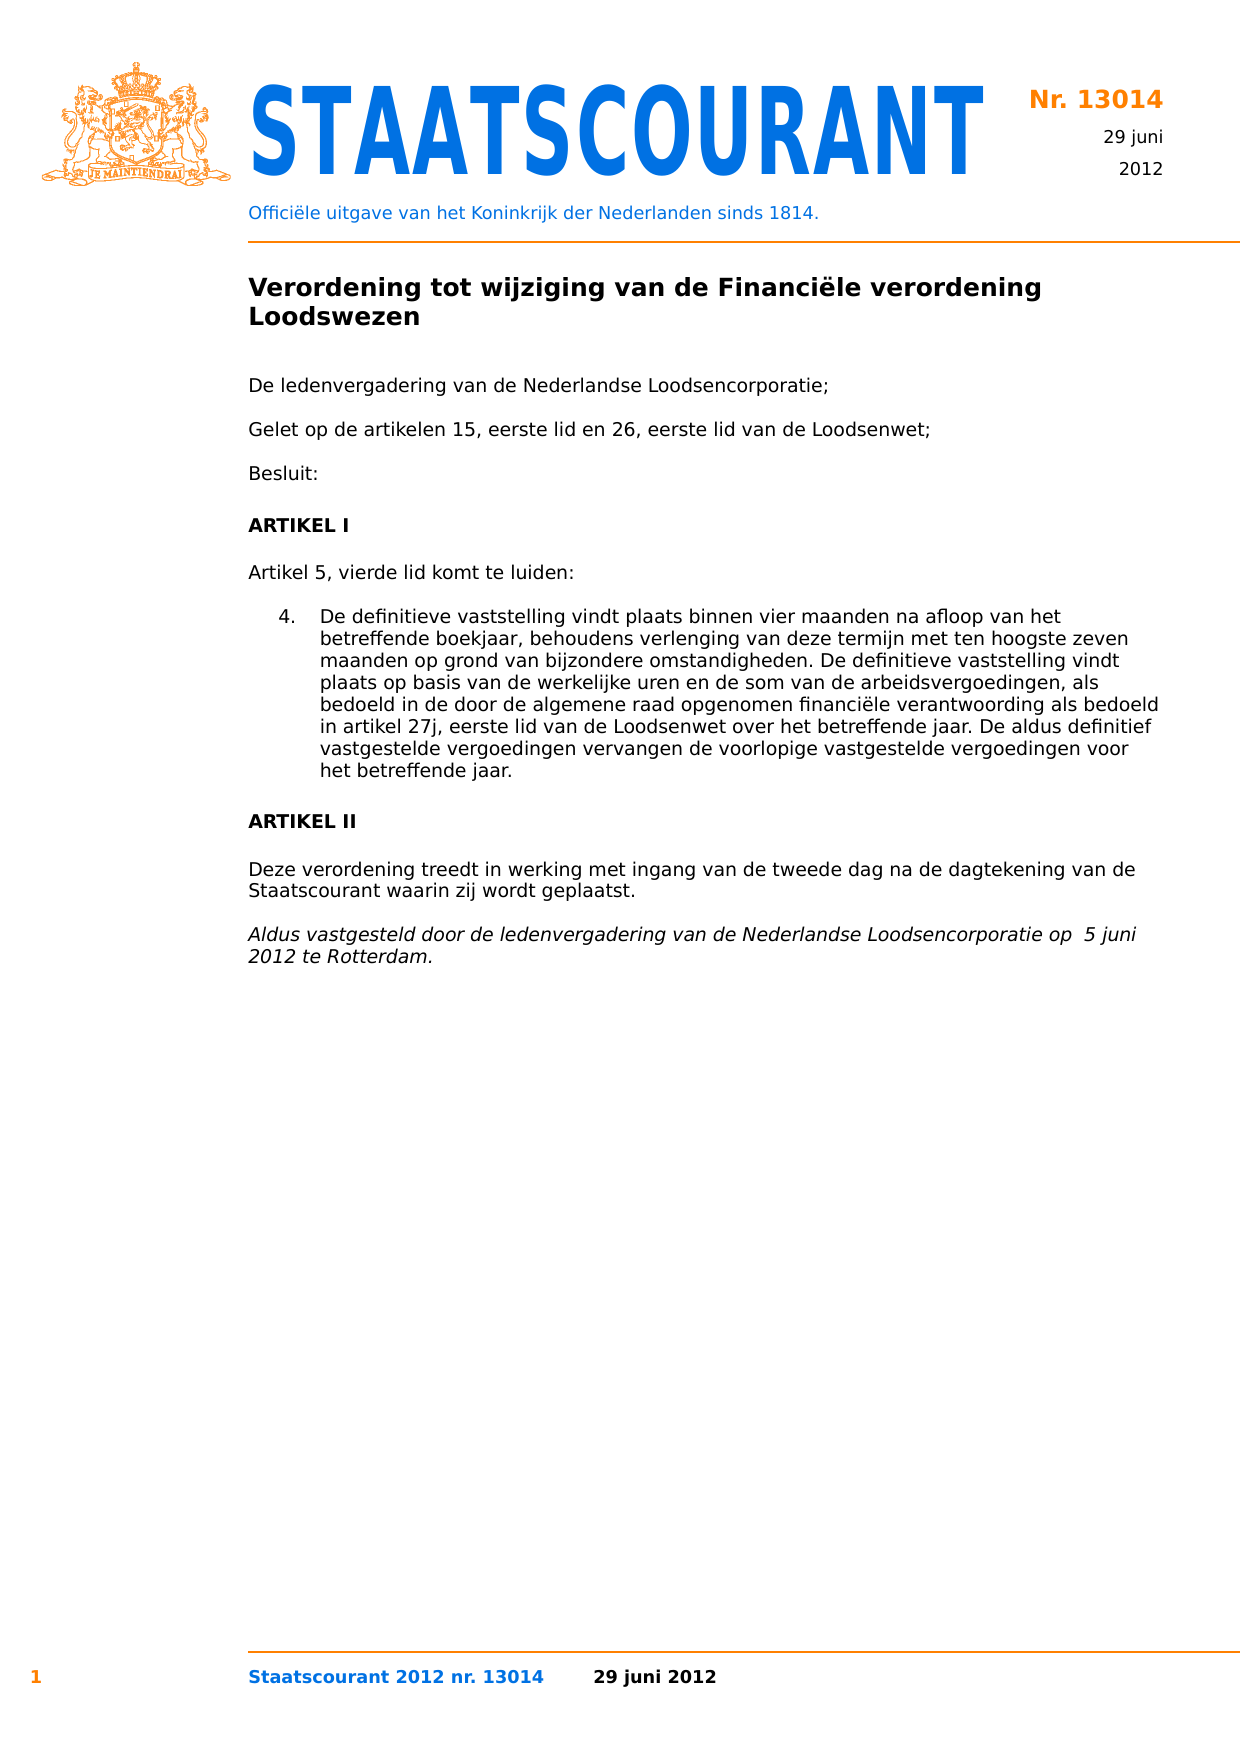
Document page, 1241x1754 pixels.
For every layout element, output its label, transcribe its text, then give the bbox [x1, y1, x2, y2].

table_header Nr. 13014 [998, 62, 1240, 121]
text Deze verordening treedt in werking met ingang van de tweede dag na de dagtekening van de Staatscourant waarin zij wordt geplaatst. [248, 858, 1163, 902]
text Aldus vastgesteld door de ledenvergadering van de Nederlandse Loodsencorporatie op 5 juni 2012 te Rotterdam. [248, 924, 1163, 968]
text Gelet op de artikelen 15, eerste lid en 26, eerste lid van de Loodsenwet; [248, 419, 1163, 441]
table_cell 29 juni [998, 121, 1240, 153]
text 4. De definitieve vaststelling vindt plaats binnen vier maanden na afloop van het betreffende boekjaar, behoudens verlenging van deze termijn met ten hoogste zeven maanden op grond van bijzondere omstandigheden. De definitieve vaststelling vindt plaats op basis van de werkelijke uren en de som van de arbeidsvergoedingen, als bedoeld in de door de algemene raad opgenomen financiële verantwoording als bedoeld in artikel 27j, eerste lid van de Loodsenwet over het betreffende jaar. De aldus definitief vastgestelde vergoedingen vervangen de voorlopige vastgestelde vergoedingen voor het betreffende jaar. [278, 606, 1163, 781]
text De ledenvergadering van de Nederlandse Loodsencorporatie; [248, 375, 1163, 397]
table_cell Officiële uitgave van het Koninkrijk der Nederlanden sinds 1814. [248, 203, 1240, 241]
table_header [25, 62, 248, 241]
picture [41, 62, 231, 186]
table_cell 2012 [998, 153, 1240, 203]
subtitle ARTIKEL I [248, 515, 1163, 537]
table_header STAATSCOURANT [248, 62, 998, 203]
subtitle Verordening tot wijziging van de Financiële verordening Loodswezen [248, 273, 1163, 331]
text Artikel 5, vierde lid komt te luiden: [248, 562, 1163, 584]
text Besluit: [248, 463, 1163, 485]
subtitle ARTIKEL II [248, 811, 1163, 833]
